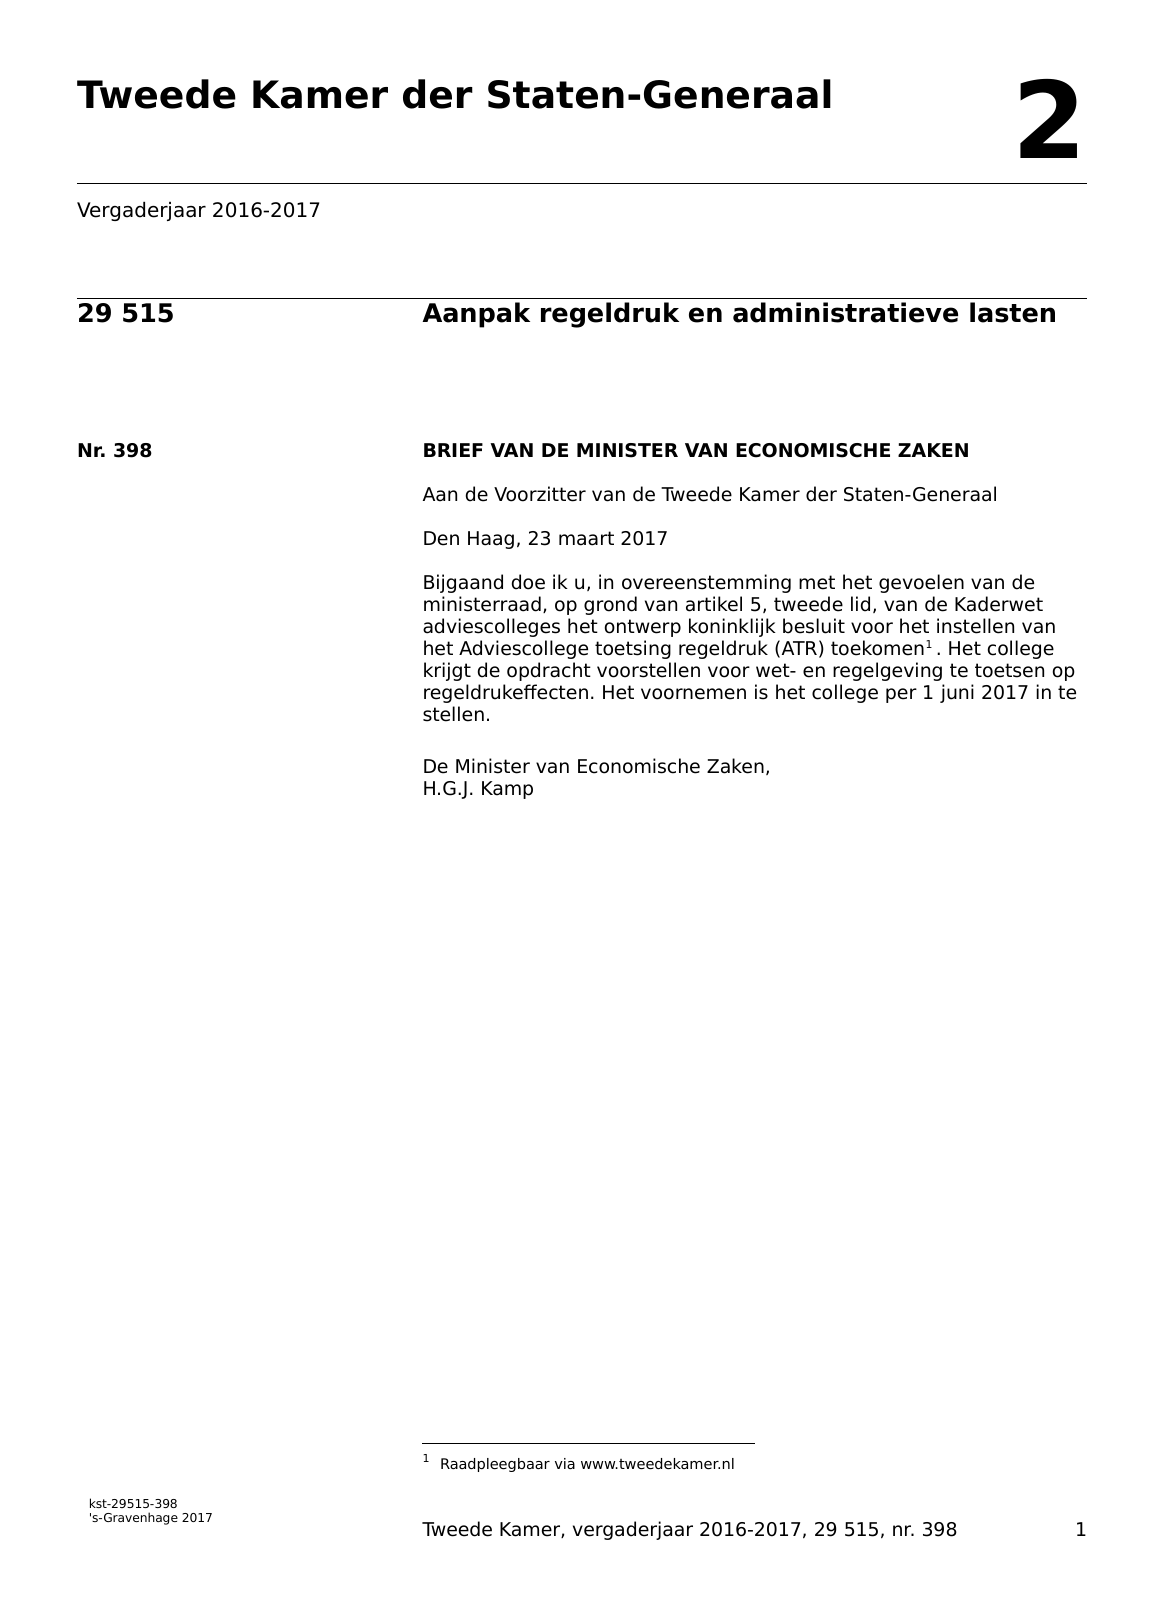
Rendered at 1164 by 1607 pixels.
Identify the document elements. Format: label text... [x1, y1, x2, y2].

text Raadpleegbaar via www.tweedekamer.nl [422, 1452, 1087, 1474]
table_header 2 [886, 59, 1087, 183]
text 's-Gravenhage 2017 [88, 1511, 323, 1525]
text De Minister van Economische Zaken, H.G.J. Kamp [422, 756, 1087, 800]
text kst-29515-398 [88, 1497, 323, 1511]
text Aan de Voorzitter van de Tweede Kamer der Staten-Generaal [422, 484, 1087, 506]
table_cell Vergaderjaar 2016-2017 [77, 184, 1087, 298]
subtitle 29 515 Aanpak regeldruk en administratieve lasten [77, 299, 1087, 329]
table_header Tweede Kamer der Staten-Generaal [77, 59, 886, 183]
subtitle Nr. 398 BRIEF VAN DE MINISTER VAN ECONOMISCHE ZAKEN [77, 440, 1087, 462]
text Bijgaand doe ik u, in overeenstemming met het gevoelen van de ministerraad, op grond van artikel 5, tweede lid, van de Kaderwet adviescolleges het ontwerp koninklijk besluit voor het instellen van het Adviescollege toetsing regeldruk (ATR) toekomen. Het college krijgt de opdracht voorstellen voor wet- en regelgeving te toetsen op regeldrukeffecten. Het voornemen is het college per 1 juni 2017 in te stellen. [422, 572, 1087, 726]
text Den Haag, 23 maart 2017 [422, 528, 1087, 550]
